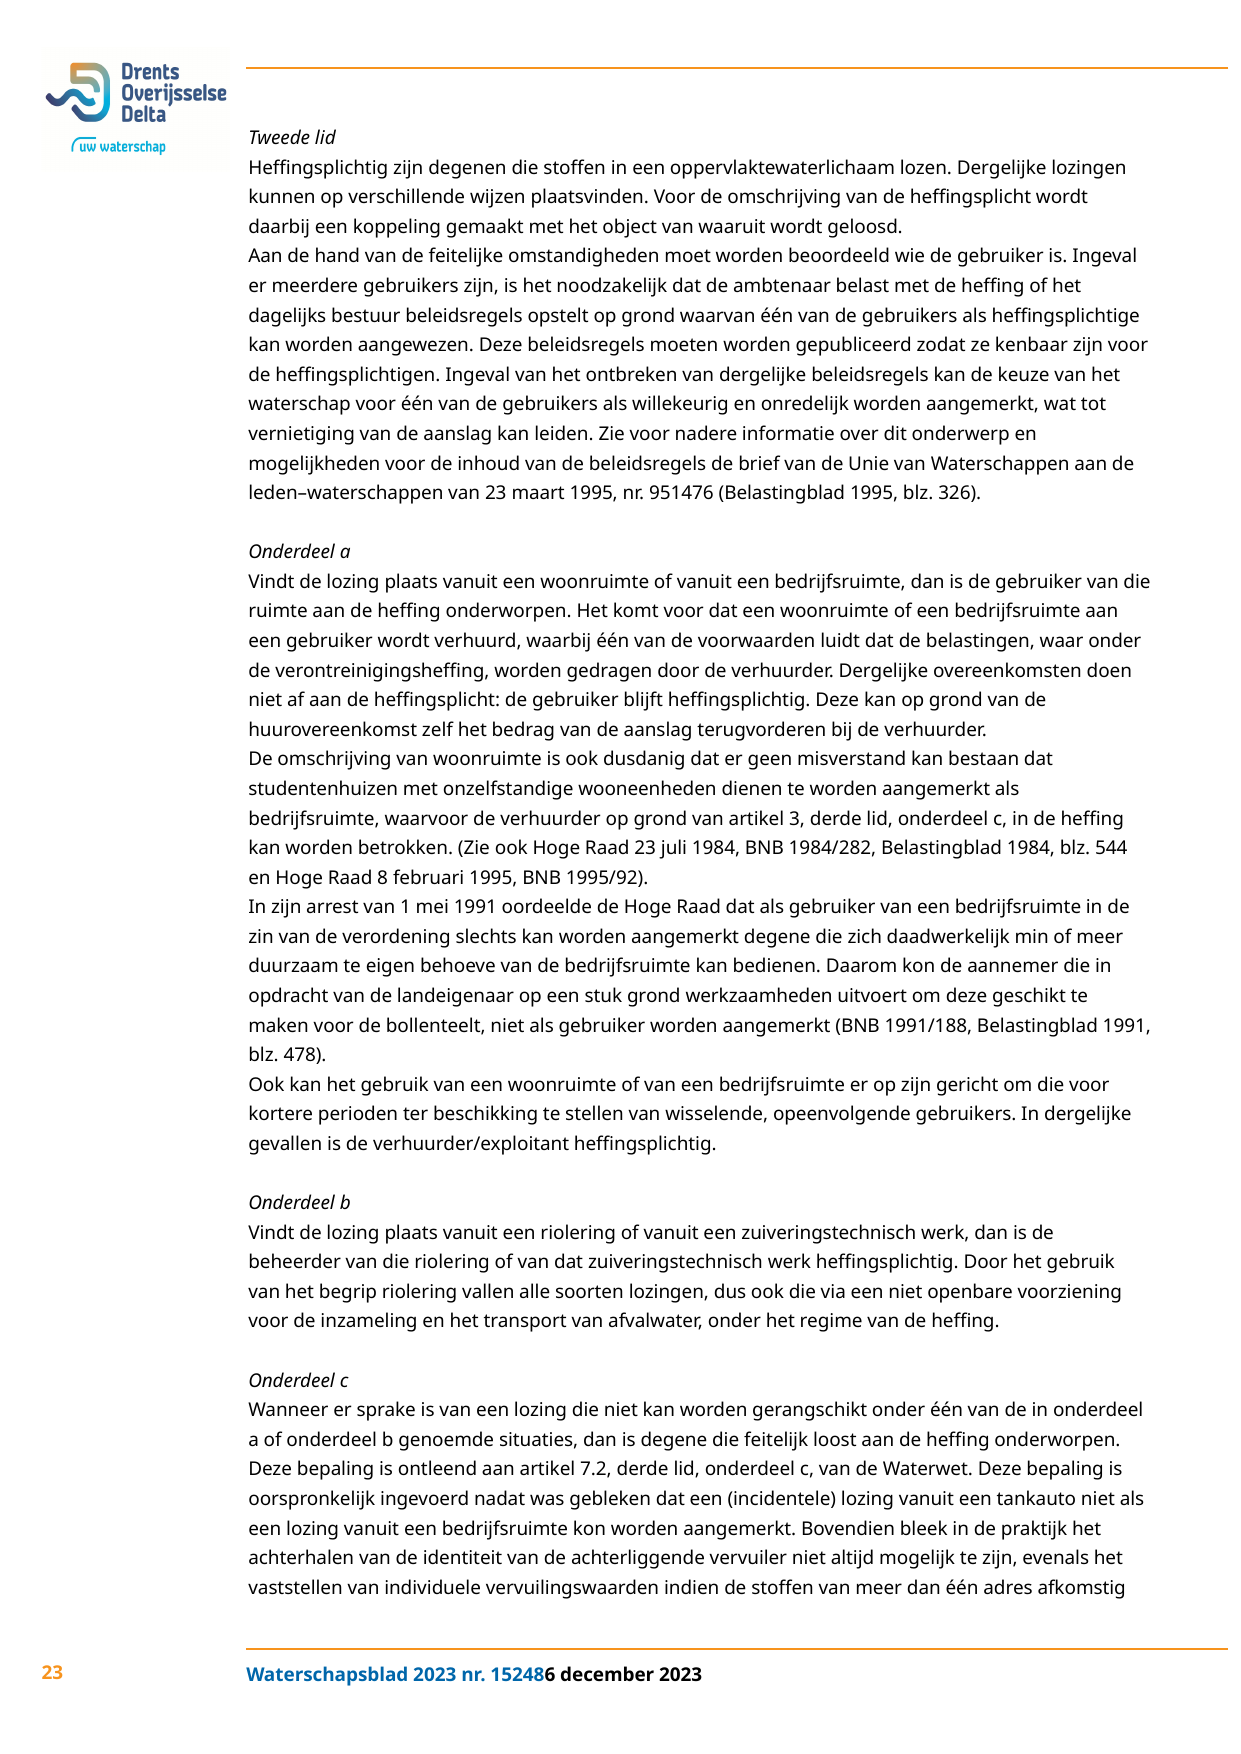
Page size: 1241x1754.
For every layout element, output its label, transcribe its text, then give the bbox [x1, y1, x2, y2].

text Wanneer er sprake is van een lozing die niet kan worden gerangschikt onder één van de in onderdeel a of onderdeel b genoemde situaties, dan is degene die feitelijk loost aan de heffing onderworpen. Deze bepaling is ontleend aan artikel 7.2, derde lid, onderdeel c, van de Waterwet. Deze bepaling is oorspronkelijk ingevoerd nadat was gebleken dat een (incidentele) lozing vanuit een tankauto niet als een lozing vanuit een bedrijfsruimte kon worden aangemerkt. Bovendien bleek in de praktijk het achterhalen van de identiteit van de achterliggende vervuiler niet altijd mogelijk te zijn, evenals het vaststellen van individuele vervuilingswaarden indien de stoffen van meer dan één adres afkomstig [248, 1396, 1152, 1600]
picture [41, 47, 231, 172]
text Vindt de lozing plaats vanuit een riolering of vanuit een zuiveringstechnisch werk, dan is de beheerder van die riolering of van dat zuiveringstechnisch werk heffingsplichtig. Door het gebruik van het begrip riolering vallen alle soorten lozingen, dus ook die via een niet openbare voorziening voor de inzameling en het transport van afvalwater, onder het regime van de heffing. [248, 1219, 1152, 1333]
text Aan de hand van de feitelijke omstandigheden moet worden beoordeeld wie de gebruiker is. Ingeval er meerdere gebruikers zijn, is het noodzakelijk dat de ambtenaar belast met de heffing of het dagelijks bestuur beleidsregels opstelt op grond waarvan één van de gebruikers als heffingsplichtige kan worden aangewezen. Deze beleidsregels moeten worden gepubliceerd zodat ze kenbaar zijn voor de heffingsplichtigen. Ingeval van het ontbreken van dergelijke beleidsregels kan de keuze van het waterschap voor één van de gebruikers als willekeurig en onredelijk worden aangemerkt, wat tot vernietiging van de aanslag kan leiden. Zie voor nadere informatie over dit onderwerp en mogelijkheden voor de inhoud van de beleidsregels de brief van de Unie van Waterschappen aan de leden–waterschappen van 23 maart 1995, nr. 951476 (Belastingblad 1995, blz. 326). [248, 243, 1152, 505]
text Onderdeel b [248, 1189, 1152, 1215]
text Onderdeel c [248, 1367, 1152, 1393]
text Ook kan het gebruik van een woonruimte of van een bedrijfsruimte er op zijn gericht om die voor kortere perioden ter beschikking te stellen van wisselende, opeenvolgende gebruikers. In dergelijke gevallen is de verhuurder/exploitant heffingsplichtig. [248, 1071, 1152, 1156]
text Tweede lid [248, 124, 1152, 150]
text Heffingsplichtig zijn degenen die stoffen in een oppervlaktewaterlichaam lozen. Dergelijke lozingen kunnen op verschillende wijzen plaatsvinden. Voor de omschrijving van de heffingsplicht wordt daarbij een koppeling gemaakt met het object van waaruit wordt geloosd. [248, 154, 1152, 239]
text Vindt de lozing plaats vanuit een woonruimte of vanuit een bedrijfsruimte, dan is de gebruiker van die ruimte aan de heffing onderworpen. Het komt voor dat een woonruimte of een bedrijfsruimte aan een gebruiker wordt verhuurd, waarbij één van de voorwaarden luidt dat de belastingen, waar onder de verontreinigingsheffing, worden gedragen door de verhuurder. Dergelijke overeenkomsten doen niet af aan de heffingsplicht: de gebruiker blijft heffingsplichtig. Deze kan op grond van de huurovereenkomst zelf het bedrag van de aanslag terugvorderen bij de verhuurder. [248, 568, 1152, 742]
text De omschrijving van woonruimte is ook dusdanig dat er geen misverstand kan bestaan dat studentenhuizen met onzelfstandige wooneenheden dienen te worden aangemerkt als bedrijfsruimte, waarvoor de verhuurder op grond van artikel 3, derde lid, onderdeel c, in de heffing kan worden betrokken. (Zie ook Hoge Raad 23 juli 1984, BNB 1984/282, Belastingblad 1984, blz. 544 en Hoge Raad 8 februari 1995, BNB 1995/92). [248, 746, 1152, 890]
text In zijn arrest van 1 mei 1991 oordeelde de Hoge Raad dat als gebruiker van een bedrijfsruimte in de zin van de verordening slechts kan worden aangemerkt degene die zich daadwerkelijk min of meer duurzaam te eigen behoeve van de bedrijfsruimte kan bedienen. Daarom kon de aannemer die in opdracht van de landeigenaar op een stuk grond werkzaamheden uitvoert om deze geschikt te maken voor de bollenteelt, niet als gebruiker worden aangemerkt (BNB 1991/188, Belastingblad 1991, blz. 478). [248, 893, 1152, 1067]
text Onderdeel a [248, 538, 1152, 564]
